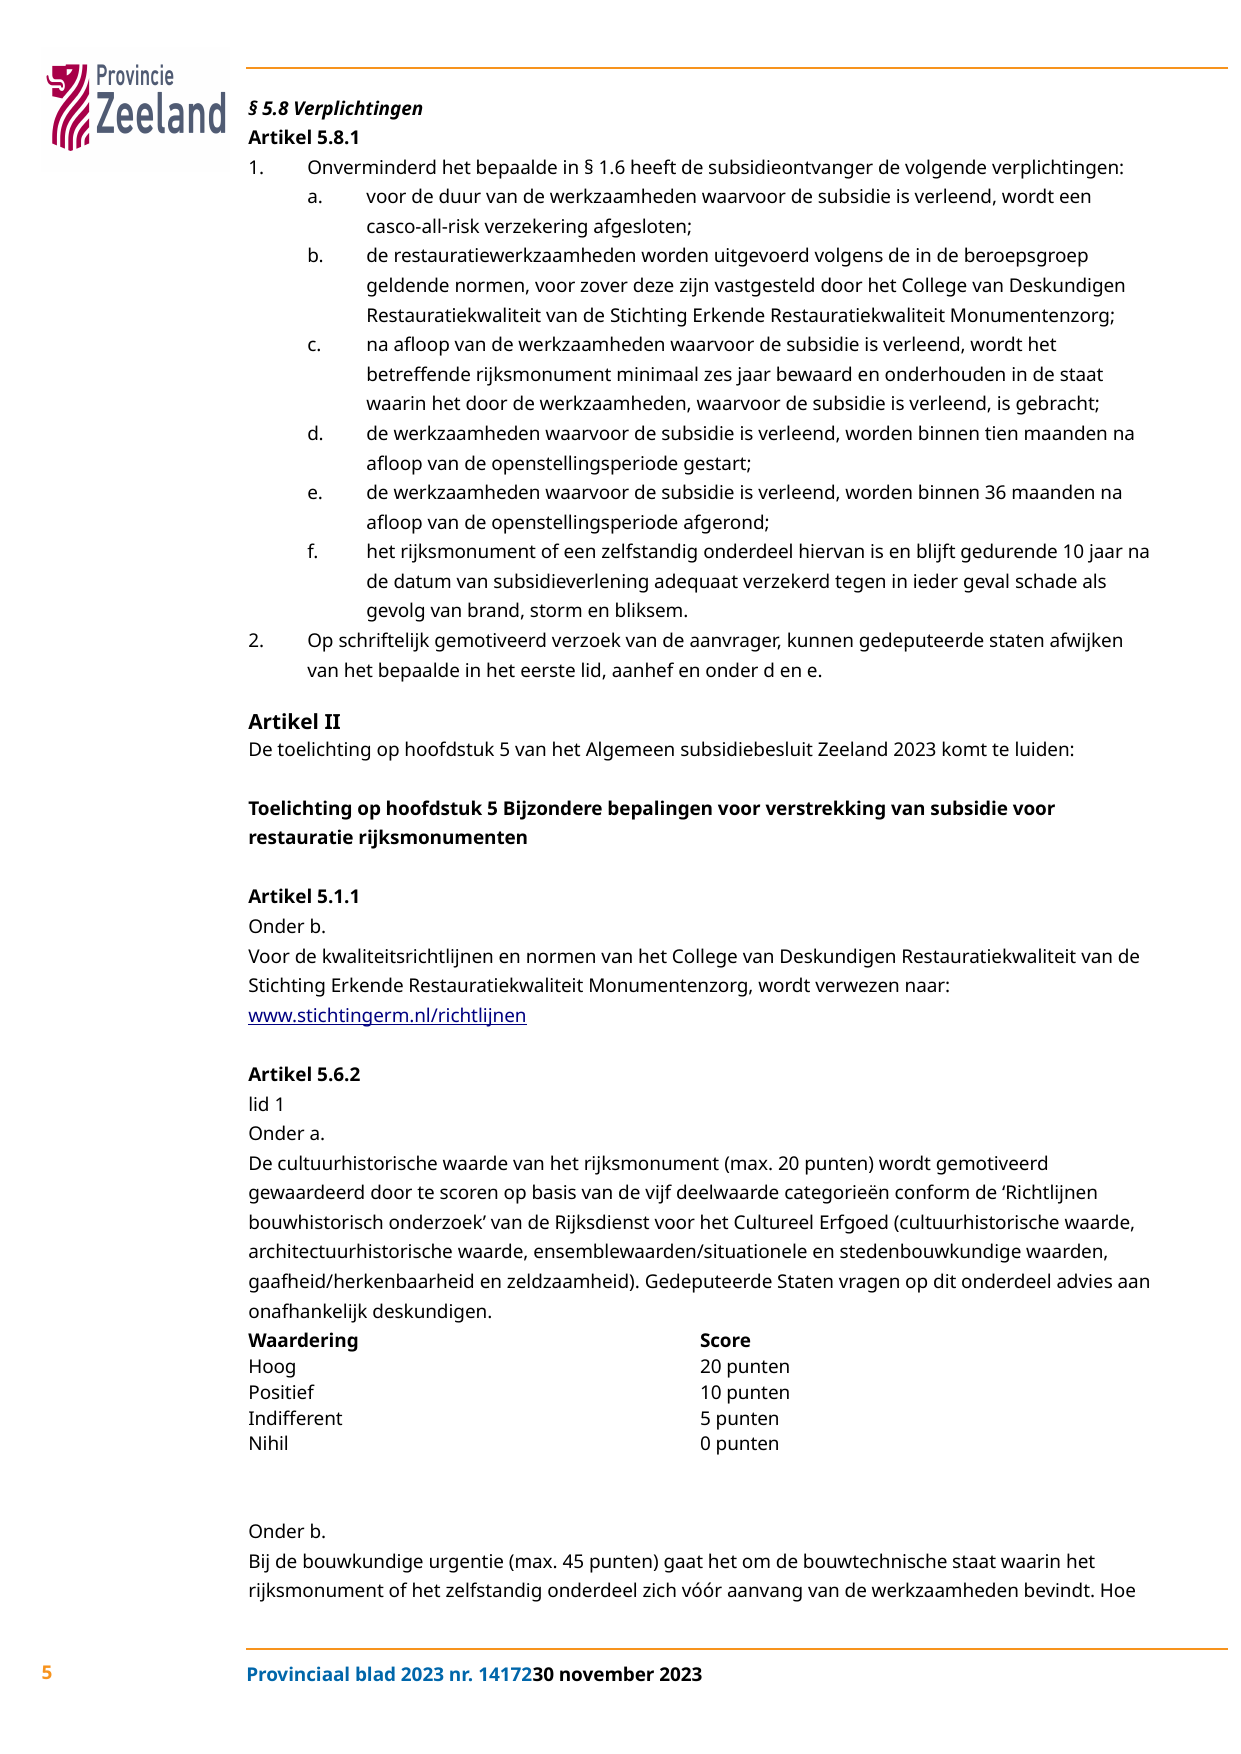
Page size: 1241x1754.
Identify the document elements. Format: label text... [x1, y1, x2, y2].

list de restauratiewerkzaamheden worden uitgevoerd volgens de in de beroepsgroep geldende normen, voor zover deze zijn vastgesteld door het College van Deskundigen Restauratiekwaliteit van de Stichting Erkende Restauratiekwaliteit Monumentenzorg; [307, 243, 1152, 328]
table_cell 5 punten [700, 1405, 1152, 1430]
text De toelichting op hoofdstuk 5 van het Algemeen subsidiebesluit Zeeland 2023 komt te luiden: [248, 736, 1152, 761]
text Artikel II [248, 707, 1152, 736]
text De cultuurhistorische waarde van het rijksmonument (max. 20 punten) wordt gemotiveerd gewaardeerd door te scoren op basis van de vijf deelwaarde categorieën conform de ‘Richtlijnen bouwhistorisch onderzoek’ van de Rijksdienst voor het Cultureel Erfgoed (cultuurhistorische waarde, architectuurhistorische waarde, ensemblewaarden/situationele en stedenbouwkundige waarden, gaafheid/herkenbaarheid en zeldzaamheid). Gedeputeerde Staten vragen op dit onderdeel advies aan onafhankelijk deskundigen. [248, 1150, 1152, 1323]
text Artikel 5.8.1 [248, 124, 1152, 150]
list de werkzaamheden waarvoor de subsidie is verleend, worden binnen tien maanden na afloop van de openstellingsperiode gestart; [307, 420, 1152, 476]
list de werkzaamheden waarvoor de subsidie is verleend, worden binnen 36 maanden na afloop van de openstellingsperiode afgerond; [307, 479, 1152, 535]
list het rijksmonument of een zelfstandig onderdeel hiervan is en blijft gedurende 10 jaar na de datum van subsidieverlening adequaat verzekerd tegen in ieder geval schade als gevolg van brand, storm en bliksem. [307, 538, 1152, 623]
list Op schriftelijk gemotiveerd verzoek van de aanvrager, kunnen gedeputeerde staten afwijken van het bepaalde in het eerste lid, aanhef en onder d en e. [248, 627, 1152, 683]
table_cell 20 punten [700, 1353, 1152, 1379]
text Onder b. [248, 1518, 1152, 1544]
text lid 1 [248, 1091, 1152, 1116]
text Onder b. [248, 913, 1152, 939]
text Bij de bouwkundige urgentie (max. 45 punten) gaat het om de bouwtechnische staat waarin het rijksmonument of het zelfstandig onderdeel zich vóór aanvang van de werkzaamheden bevindt. Hoe [248, 1548, 1152, 1603]
text Artikel 5.1.1 [248, 884, 1152, 909]
table_cell Nihil [248, 1430, 700, 1456]
table_header Score [700, 1328, 1152, 1353]
text § 5.8 Verplichtingen [248, 95, 1152, 121]
text Toelichting op hoofdstuk 5 Bijzondere bepalingen voor verstrekking van subsidie voor restauratie rijksmonumenten [248, 795, 1152, 850]
text Voor de kwaliteitsrichtlijnen en normen van het College van Deskundigen Restauratiekwaliteit van de Stichting Erkende Restauratiekwaliteit Monumentenzorg, wordt verwezen naar: www.stichtingerm.nl/richtlijnen [248, 943, 1152, 1028]
list Onverminderd het bepaalde in § 1.6 heeft de subsidieontvanger de volgende verplichtingen: [248, 154, 1152, 180]
table_cell Hoog [248, 1353, 700, 1379]
table_cell 10 punten [700, 1379, 1152, 1405]
list na afloop van de werkzaamheden waarvoor de subsidie is verleend, wordt het betreffende rijksmonument minimaal zes jaar bewaard en onderhouden in de staat waarin het door de werkzaamheden, waarvoor de subsidie is verleend, is gebracht; [307, 331, 1152, 416]
table_cell Positief [248, 1379, 700, 1405]
table_cell 0 punten [700, 1430, 1152, 1456]
list voor de duur van de werkzaamheden waarvoor de subsidie is verleend, wordt een casco-all-risk verzekering afgesloten; [307, 183, 1152, 239]
table_header Waardering [248, 1328, 700, 1353]
picture [41, 47, 231, 172]
text Onder a. [248, 1120, 1152, 1146]
table_cell Indifferent [248, 1405, 700, 1430]
text Artikel 5.6.2 [248, 1061, 1152, 1087]
